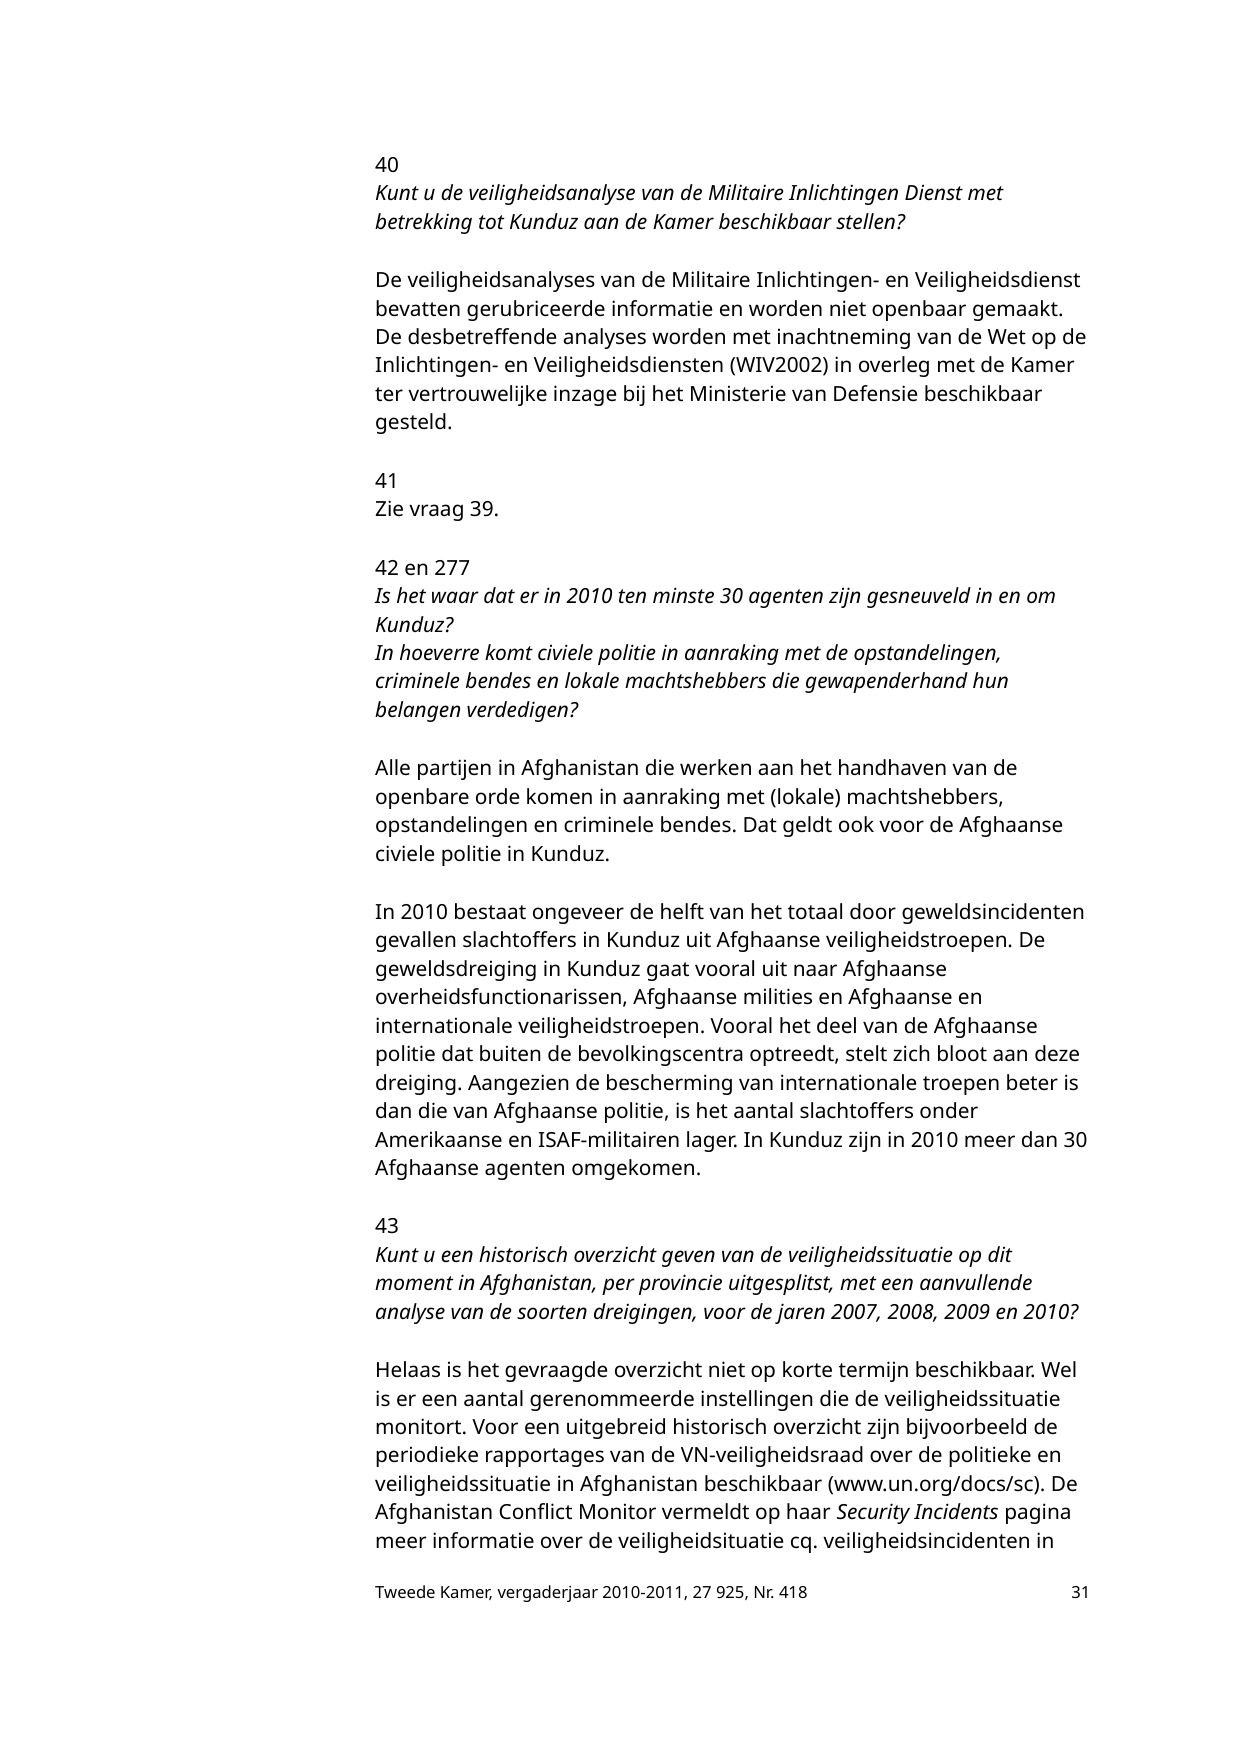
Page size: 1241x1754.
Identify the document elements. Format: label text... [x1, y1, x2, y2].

text 40 [375, 150, 1090, 178]
text Alle partijen in Afghanistan die werken aan het handhaven van de openbare orde komen in aanraking met (lokale) machtshebbers, opstandelingen en criminele bendes. Dat geldt ook voor de Afghaanse civiele politie in Kunduz. [375, 753, 1090, 867]
text Kunt u de veiligheidsanalyse van de Militaire Inlichtingen Dienst met betrekking tot Kunduz aan de Kamer beschikbaar stellen? [375, 178, 1090, 235]
text Helaas is het gevraagde overzicht niet op korte termijn beschikbaar. Wel is er een aantal gerenommeerde instellingen die de veiligheidssituatie monitort. Voor een uitgebreid historisch overzicht zijn bijvoorbeeld de periodieke rapportages van de VN-veiligheidsraad over de politieke en veiligheidssituatie in Afghanistan beschikbaar (www.un.org/docs/sc). De Afghanistan Conflict Monitor vermeldt op haar Security Incidents pagina meer informatie over de veiligheidsituatie cq. veiligheidsincidenten in [375, 1355, 1090, 1554]
text De veiligheidsanalyses van de Militaire Inlichtingen- en Veiligheidsdienst bevatten gerubriceerde informatie en worden niet openbaar gemaakt. De desbetreffende analyses worden met inachtneming van de Wet op de Inlichtingen- en Veiligheidsdiensten (WIV2002) in overleg met de Kamer ter vertrouwelijke inzage bij het Ministerie van Defensie beschikbaar gesteld. [375, 265, 1090, 436]
text Is het waar dat er in 2010 ten minste 30 agenten zijn gesneuveld in en om Kunduz? [375, 581, 1090, 638]
text 42 en 277 [375, 553, 1090, 581]
text 43 [375, 1212, 1090, 1240]
text Kunt u een historisch overzicht geven van de veiligheidssituatie op dit moment in Afghanistan, per provincie uitgesplitst, met een aanvullende analyse van de soorten dreigingen, voor de jaren 2007, 2008, 2009 en 2010? [375, 1240, 1090, 1325]
text Zie vraag 39. [375, 494, 1090, 523]
text In 2010 bestaat ongeveer de helft van het totaal door geweldsincidenten gevallen slachtoffers in Kunduz uit Afghaanse veiligheidstroepen. De geweldsdreiging in Kunduz gaat vooral uit naar Afghaanse overheidsfunctionarissen, Afghaanse milities en Afghaanse en internationale veiligheidstroepen. Vooral het deel van de Afghaanse politie dat buiten de bevolkingscentra optreedt, stelt zich bloot aan deze dreiging. Aangezien de bescherming van internationale troepen beter is dan die van Afghaanse politie, is het aantal slachtoffers onder Amerikaanse en ISAF-militairen lager. In Kunduz zijn in 2010 meer dan 30 Afghaanse agenten omgekomen. [375, 897, 1090, 1182]
text 41 [375, 466, 1090, 494]
text In hoeverre komt civiele politie in aanraking met de opstandelingen, criminele bendes en lokale machtshebbers die gewapenderhand hun belangen verdedigen? [375, 638, 1090, 723]
